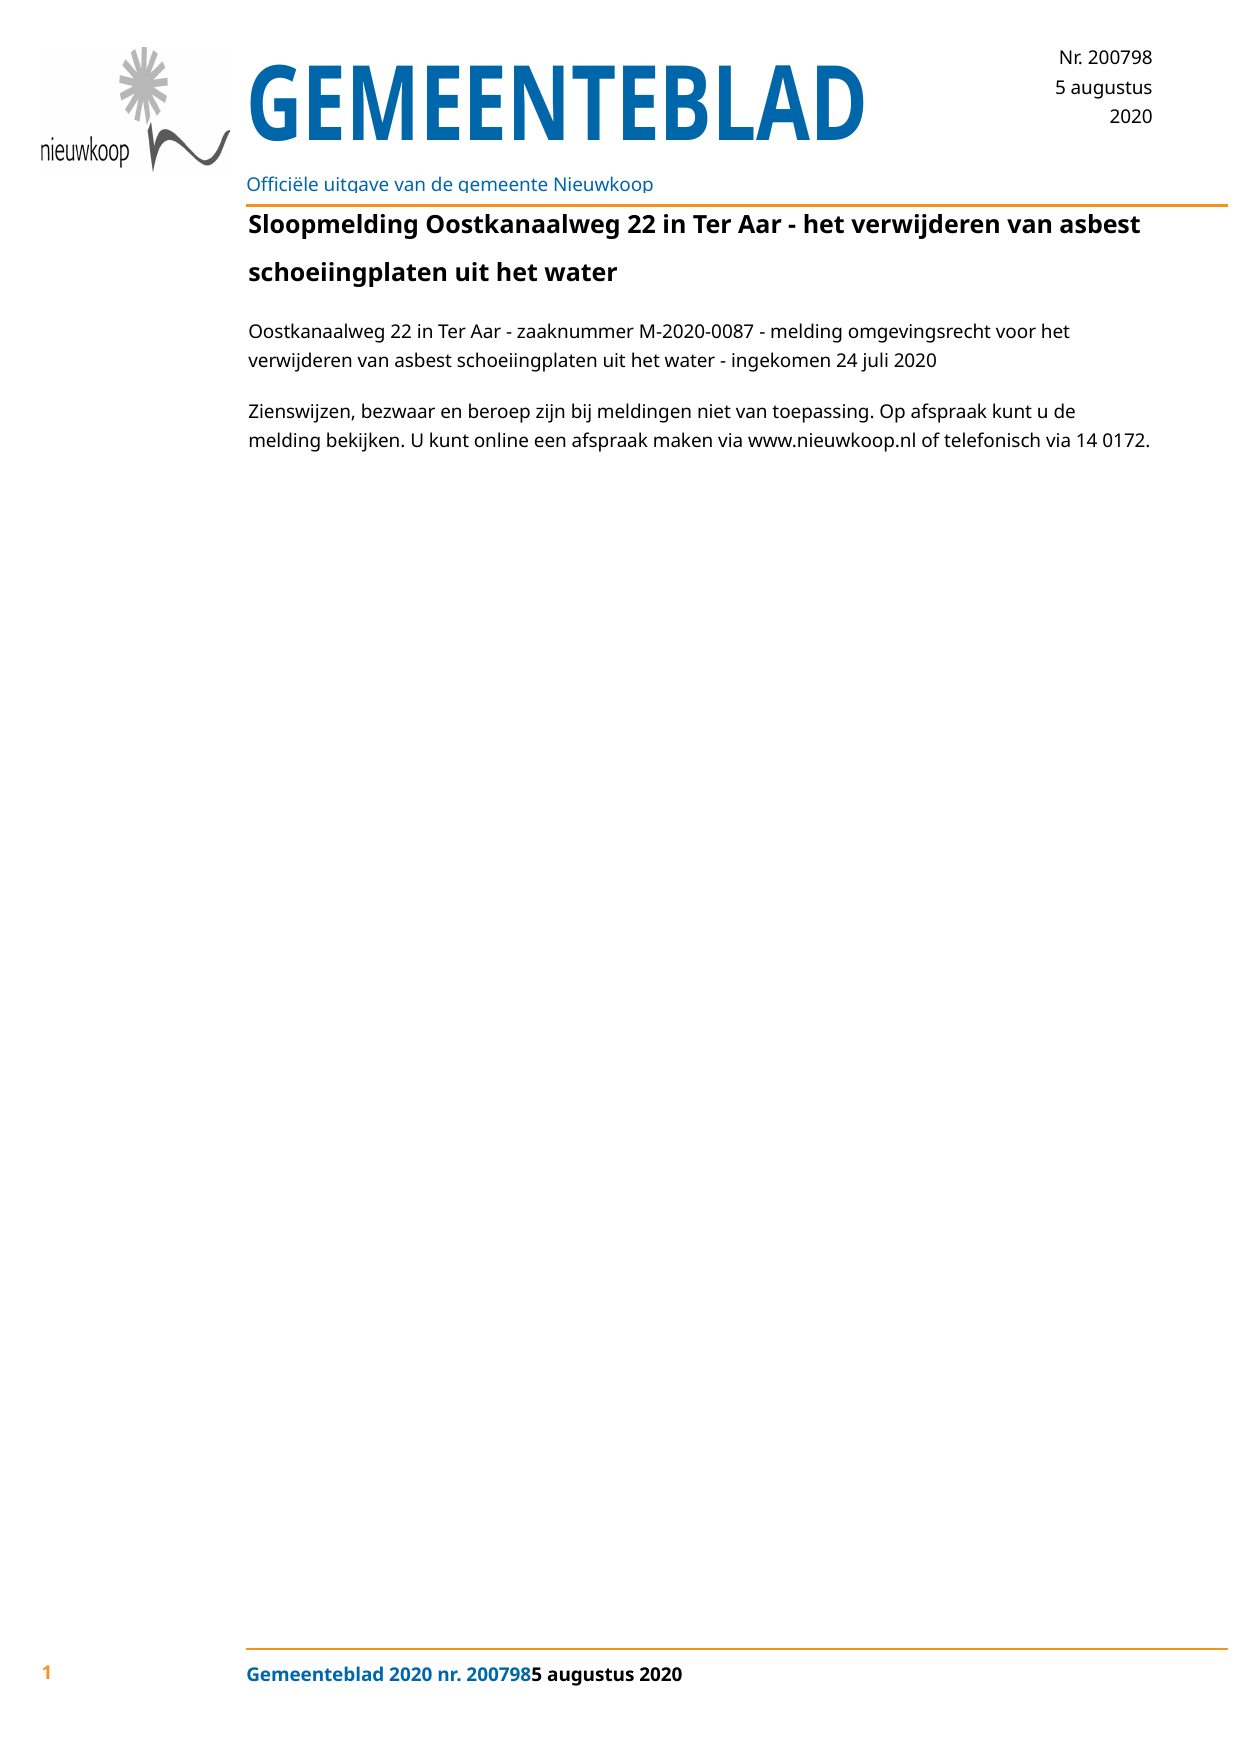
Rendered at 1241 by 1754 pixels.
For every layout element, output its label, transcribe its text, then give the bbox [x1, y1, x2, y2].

picture [41, 47, 231, 172]
text Oostkanaalweg 22 in Ter Aar - zaaknummer M-2020-0087 - melding omgevingsrecht voor het verwijderen van asbest schoeiingplaten uit het water - ingekomen 24 juli 2020 [248, 318, 1152, 373]
text Sloopmelding Oostkanaalweg 22 in Ter Aar - het verwijderen van asbest schoeiingplaten uit het water [248, 207, 1152, 288]
text Zienswijzen, bezwaar en beroep zijn bij meldingen niet van toepassing. Op afspraak kunt u de melding bekijken. U kunt online een afspraak maken via www.nieuwkoop.nl of telefonisch via 14 0172. [248, 398, 1152, 453]
